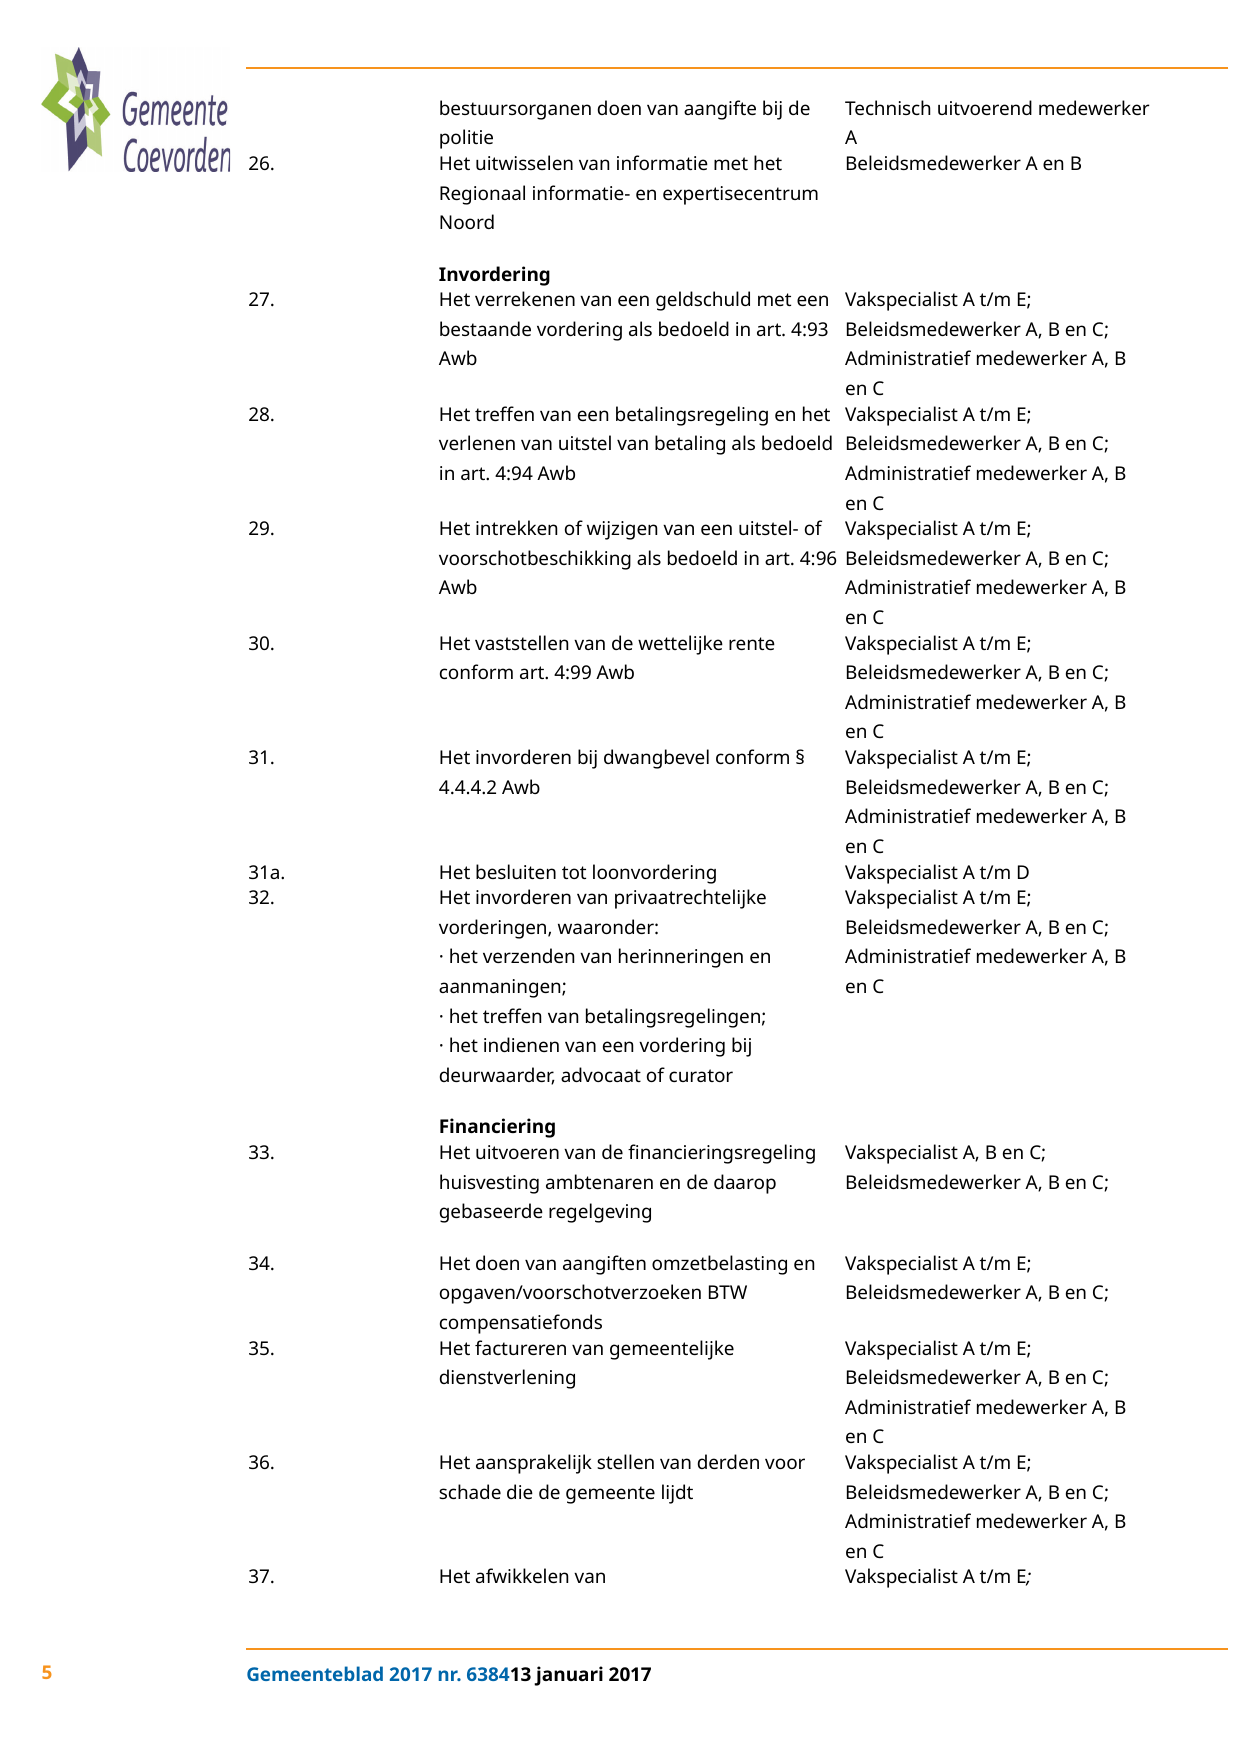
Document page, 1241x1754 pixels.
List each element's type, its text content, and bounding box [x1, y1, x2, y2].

table_cell Het factureren van gemeentelijke dienstverlening [439, 1335, 845, 1449]
picture [41, 47, 231, 172]
table_cell 26. [248, 150, 439, 235]
table_cell 34. [248, 1250, 439, 1335]
table_cell [845, 1224, 1152, 1250]
table_cell 31a. [248, 859, 439, 884]
table_cell [439, 1224, 845, 1250]
table_cell Vakspecialist A t/m E; Beleidsmedewerker A, B en C; Administratief medewerker A, B en C [845, 286, 1152, 401]
table_cell Vakspecialist A t/m E; Beleidsmedewerker A, B en C; Administratief medewerker A, B en C [845, 744, 1152, 859]
table_cell [845, 1088, 1152, 1113]
table_cell Het uitvoeren van de financieringsregeling huisvesting ambtenaren en de daarop gebaseerde regelgeving [439, 1139, 845, 1224]
table_cell [248, 235, 439, 261]
table_cell Vakspecialist A t/m E; Beleidsmedewerker A, B en C; Administratief medewerker A, B en C [845, 630, 1152, 744]
table_cell 31. [248, 744, 439, 859]
table_cell 27. [248, 286, 439, 401]
table_cell Het verrekenen van een geldschuld met een bestaande vordering als bedoeld in art. 4:93 Awb [439, 286, 845, 401]
table_cell [845, 235, 1152, 261]
table_cell 36. [248, 1449, 439, 1564]
table_cell [248, 1224, 439, 1250]
table_cell Vakspecialist A, B en C; Beleidsmedewerker A, B en C; [845, 1139, 1152, 1224]
table_cell 28. [248, 401, 439, 515]
table_cell Vakspecialist A t/m E; Beleidsmedewerker A, B en C; Administratief medewerker A, B en C [845, 515, 1152, 630]
table_cell Technisch uitvoerend medewerker A [845, 95, 1152, 150]
table_cell Het treffen van een betalingsregeling en het verlenen van uitstel van betaling als bedoeld in art. 4:94 Awb [439, 401, 845, 515]
table_cell [845, 1114, 1152, 1139]
table_cell Vakspecialist A t/m E; [845, 1564, 1152, 1589]
table_cell Het afwikkelen van [439, 1564, 845, 1589]
table_cell Het doen van aangiften omzetbelasting en opgaven/voorschotverzoeken BTW compensatiefonds [439, 1250, 845, 1335]
table_cell 29. [248, 515, 439, 630]
table_cell Het aansprakelijk stellen van derden voor schade die de gemeente lijdt [439, 1449, 845, 1564]
table_cell Invordering [439, 261, 845, 286]
table_cell Vakspecialist A t/m E; Beleidsmedewerker A, B en C; Administratief medewerker A, B en C [845, 885, 1152, 1088]
table_cell [248, 1088, 439, 1113]
table_cell bestuursorganen doen van aangifte bij de politie [439, 95, 845, 150]
table_cell 30. [248, 630, 439, 744]
table_cell Beleidsmedewerker A en B [845, 150, 1152, 235]
table_cell [248, 261, 439, 286]
table_cell Het besluiten tot loonvordering [439, 859, 845, 884]
table_cell [248, 1114, 439, 1139]
table_cell 35. [248, 1335, 439, 1449]
table_cell 37. [248, 1564, 439, 1589]
table_cell 32. [248, 885, 439, 1088]
table_cell Het intrekken of wijzigen van een uitstel- of voorschotbeschikking als bedoeld in art. 4:96 Awb [439, 515, 845, 630]
table_cell [845, 261, 1152, 286]
table_cell Het invorderen bij dwangbevel conform § 4.4.4.2 Awb [439, 744, 845, 859]
table_cell Vakspecialist A t/m E; Beleidsmedewerker A, B en C; [845, 1250, 1152, 1335]
table_cell Het uitwisselen van informatie met het Regionaal informatie- en expertisecentrum Noord [439, 150, 845, 235]
table_cell Het vaststellen van de wettelijke rente conform art. 4:99 Awb [439, 630, 845, 744]
table_cell [439, 235, 845, 261]
table_cell Vakspecialist A t/m E; Beleidsmedewerker A, B en C; Administratief medewerker A, B en C [845, 401, 1152, 515]
table_cell Het invorderen van privaatrechtelijke vorderingen, waaronder: · het verzenden van herinneringen en aanmaningen; · het treffen van betalingsregelingen; · het indienen van een vordering bij deurwaarder, advocaat of curator [439, 885, 845, 1088]
table_cell Financiering [439, 1114, 845, 1139]
table_cell [248, 95, 439, 150]
table_cell [439, 1088, 845, 1113]
table_cell Vakspecialist A t/m D [845, 859, 1152, 884]
table_cell Vakspecialist A t/m E; Beleidsmedewerker A, B en C; Administratief medewerker A, B en C [845, 1335, 1152, 1449]
table_cell 33. [248, 1139, 439, 1224]
table_cell Vakspecialist A t/m E; Beleidsmedewerker A, B en C; Administratief medewerker A, B en C [845, 1449, 1152, 1564]
